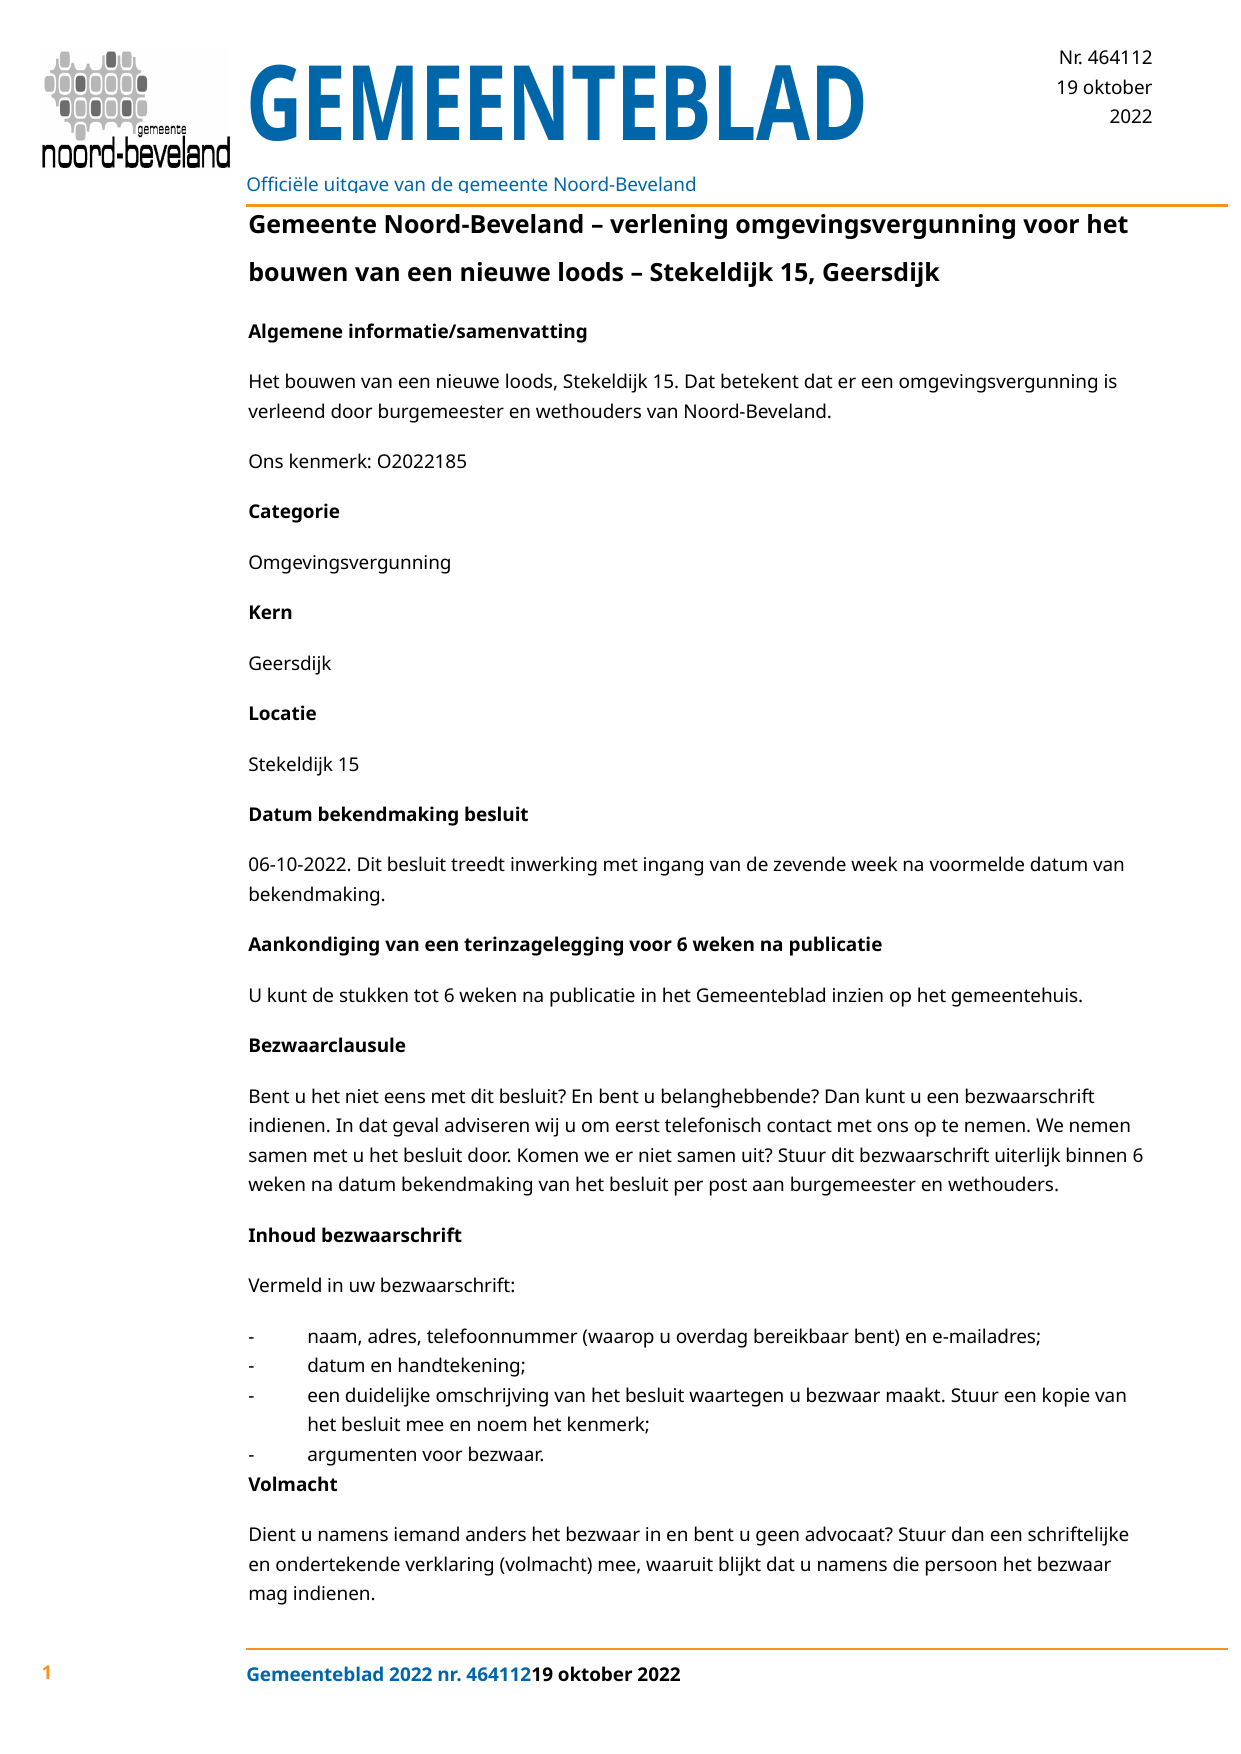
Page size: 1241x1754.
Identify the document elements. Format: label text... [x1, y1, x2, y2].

list argumenten voor bezwaar. [248, 1441, 1152, 1467]
text Datum bekendmaking besluit [248, 801, 1152, 827]
list naam, adres, telefoonnummer (waarop u overdag bereikbaar bent) en e-mailadres; [248, 1323, 1152, 1349]
text Bent u het niet eens met dit besluit? En bent u belanghebbende? Dan kunt u een bezwaarschrift indienen. In dat geval adviseren wij u om eerst telefonisch contact met ons op te nemen. We nemen samen met u het besluit door. Komen we er niet samen uit? Stuur dit bezwaarschrift uiterlijk binnen 6 weken na datum bekendmaking van het besluit per post aan burgemeester en wethouders. [248, 1083, 1152, 1197]
text Inhoud bezwaarschrift [248, 1222, 1152, 1248]
text Omgevingsvergunning [248, 549, 1152, 575]
text Volmacht [248, 1471, 1152, 1497]
list een duidelijke omschrijving van het besluit waartegen u bezwaar maakt. Stuur een kopie van het besluit mee en noem het kenmerk; [248, 1382, 1152, 1437]
text Dient u namens iemand anders het bezwaar in en bent u geen advocaat? Stuur dan een schriftelijke en ondertekende verklaring (volmacht) mee, waaruit blijkt dat u namens die persoon het bezwaar mag indienen. [248, 1521, 1152, 1606]
list datum en handtekening; [248, 1352, 1152, 1378]
text Categorie [248, 499, 1152, 524]
text Ons kenmerk: O2022185 [248, 448, 1152, 474]
text Geersdijk [248, 650, 1152, 676]
picture [41, 47, 231, 172]
text Bezwaarclausule [248, 1032, 1152, 1058]
text Vermeld in uw bezwaarschrift: [248, 1272, 1152, 1298]
text Gemeente Noord-Beveland – verlening omgevingsvergunning voor het bouwen van een nieuwe loods – Stekeldijk 15, Geersdijk [248, 207, 1152, 288]
text Aankondiging van een terinzagelegging voor 6 weken na publicatie [248, 932, 1152, 957]
text Stekeldijk 15 [248, 751, 1152, 777]
text Algemene informatie/samenvatting [248, 318, 1152, 344]
text U kunt de stukken tot 6 weken na publicatie in het Gemeenteblad inzien op het gemeentehuis. [248, 982, 1152, 1008]
text Locatie [248, 700, 1152, 726]
text 06-10-2022. Dit besluit treedt inwerking met ingang van de zevende week na voormelde datum van bekendmaking. [248, 852, 1152, 907]
text Kern [248, 599, 1152, 625]
text Het bouwen van een nieuwe loods, Stekeldijk 15. Dat betekent dat er een omgevingsvergunning is verleend door burgemeester en wethouders van Noord-Beveland. [248, 368, 1152, 424]
